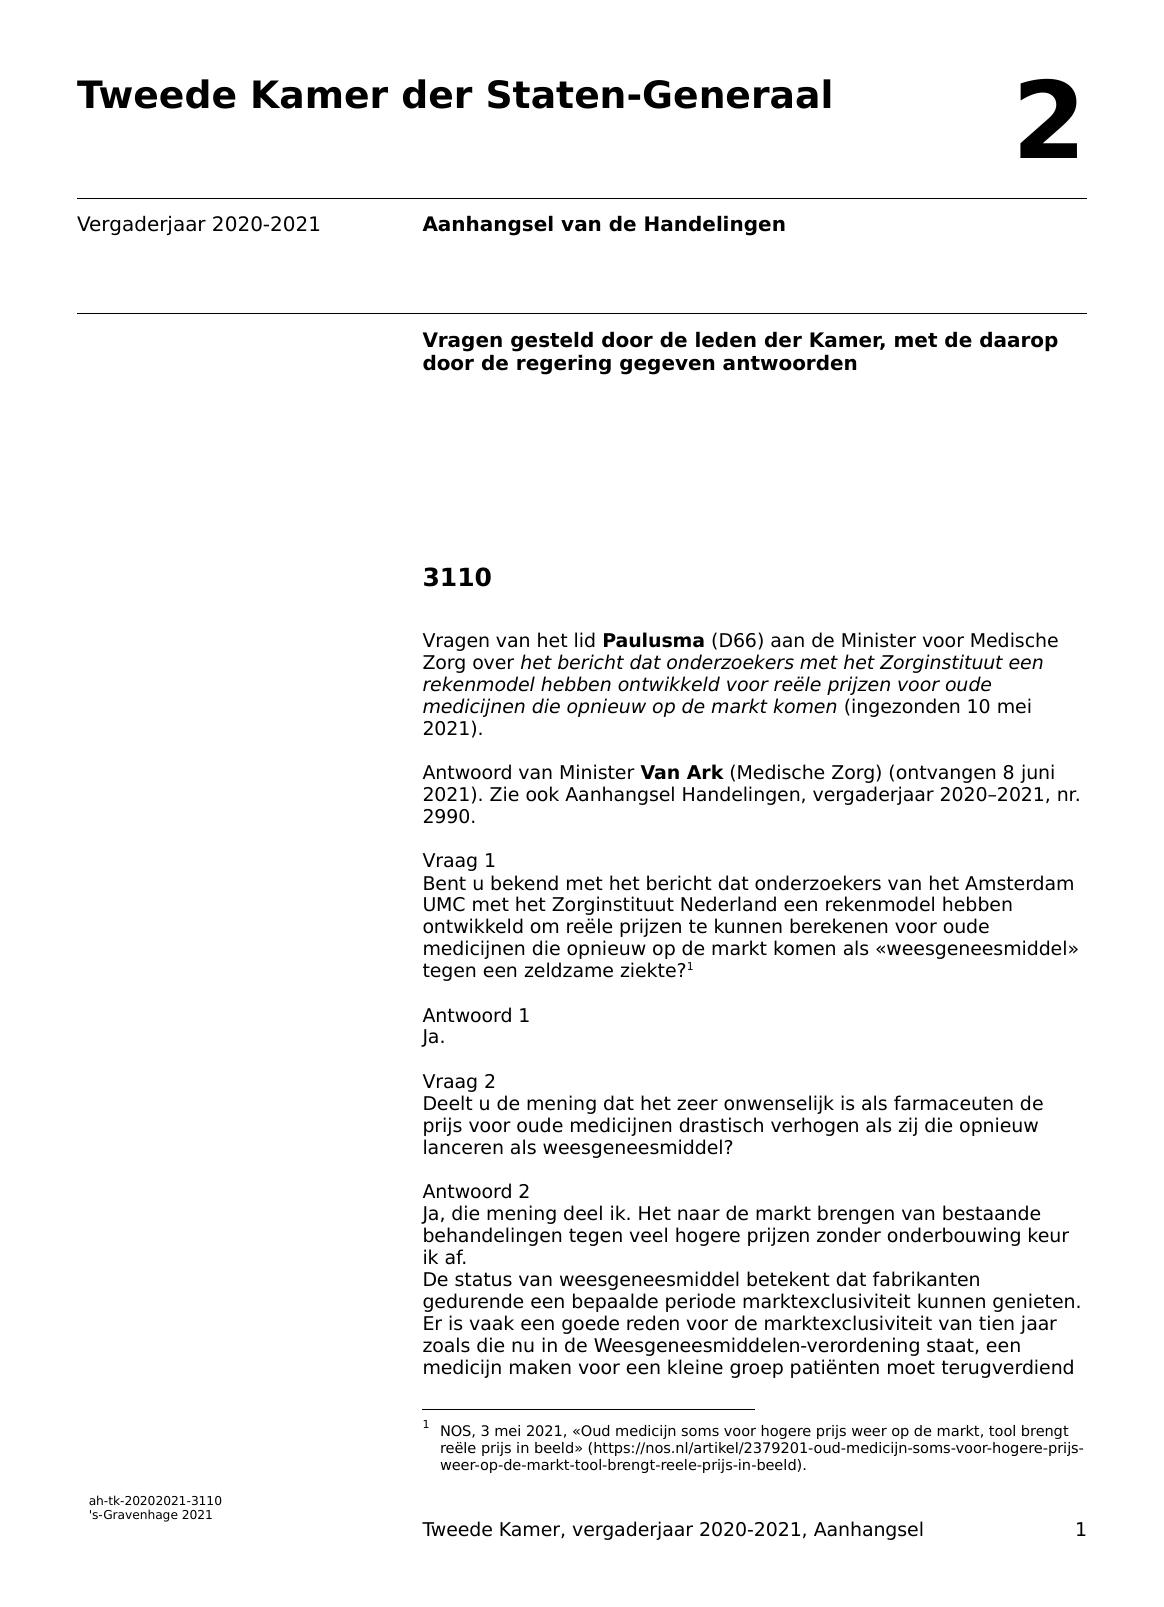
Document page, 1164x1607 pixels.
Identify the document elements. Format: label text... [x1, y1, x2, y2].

text Antwoord 2 [422, 1181, 1087, 1203]
text Ja, die mening deel ik. Het naar de markt brengen van bestaande behandelingen tegen veel hogere prijzen zonder onderbouwing keur ik af. [422, 1203, 1087, 1269]
text Vraag 2 [422, 1071, 1087, 1093]
text Antwoord van Minister Van Ark (Medische Zorg) (ontvangen 8 juni 2021). Zie ook Aanhangsel Handelingen, vergaderjaar 2020–2021, nr. 2990. [422, 762, 1087, 828]
text De status van weesgeneesmiddel betekent dat fabrikanten gedurende een bepaalde periode marktexclusiviteit kunnen genieten. Er is vaak een goede reden voor de marktexclusiviteit van tien jaar zoals die nu in de Weesgeneesmiddelen-verordening staat, een medicijn maken voor een kleine groep patiënten moet terugverdiend [422, 1269, 1087, 1378]
text Ja. [422, 1026, 1087, 1048]
text Bent u bekend met het bericht dat onderzoekers van het Amsterdam UMC met het Zorginstituut Nederland een rekenmodel hebben ontwikkeld om reële prijzen te kunnen berekenen voor oude medicijnen die opnieuw op de markt komen als «weesgeneesmiddel» tegen een zeldzame ziekte? [422, 872, 1087, 982]
table_header Tweede Kamer der Staten-Generaal [77, 59, 886, 198]
text Vraag 1 [422, 850, 1087, 872]
text Antwoord 1 [422, 1004, 1087, 1026]
text NOS, 3 mei 2021, «Oud medicijn soms voor hogere prijs weer op de markt, tool brengt reële prijs in beeld» (https://nos.nl/artikel/2379201-oud-medicijn-soms-voor-hogere-prijs-weer-op-de-markt-tool-brengt-reele-prijs-in-beeld). [422, 1418, 1087, 1474]
table_header 2 [886, 59, 1087, 198]
text Vragen van het lid Paulusma (D66) aan de Minister voor Medische Zorg over het bericht dat onderzoekers met het Zorginstituut een rekenmodel hebben ontwikkeld voor reële prijzen voor oude medicijnen die opnieuw op de markt komen (ingezonden 10 mei 2021). [422, 630, 1087, 740]
table_cell Vergaderjaar 2020-2021 [77, 199, 422, 313]
text 3110 [422, 563, 1087, 592]
table_cell [77, 314, 422, 375]
text ah-tk-20202021-3110 [88, 1494, 323, 1508]
text Deelt u de mening dat het zeer onwenselijk is als farmaceuten de prijs voor oude medicijnen drastisch verhogen als zij die opnieuw lanceren als weesgeneesmiddel? [422, 1093, 1087, 1158]
table_cell Aanhangsel van de Handelingen [422, 199, 1087, 313]
text 's-Gravenhage 2021 [88, 1508, 323, 1522]
table_cell Vragen gesteld door de leden der Kamer, met de daarop door de regering gegeven antwoorden [422, 314, 1087, 375]
